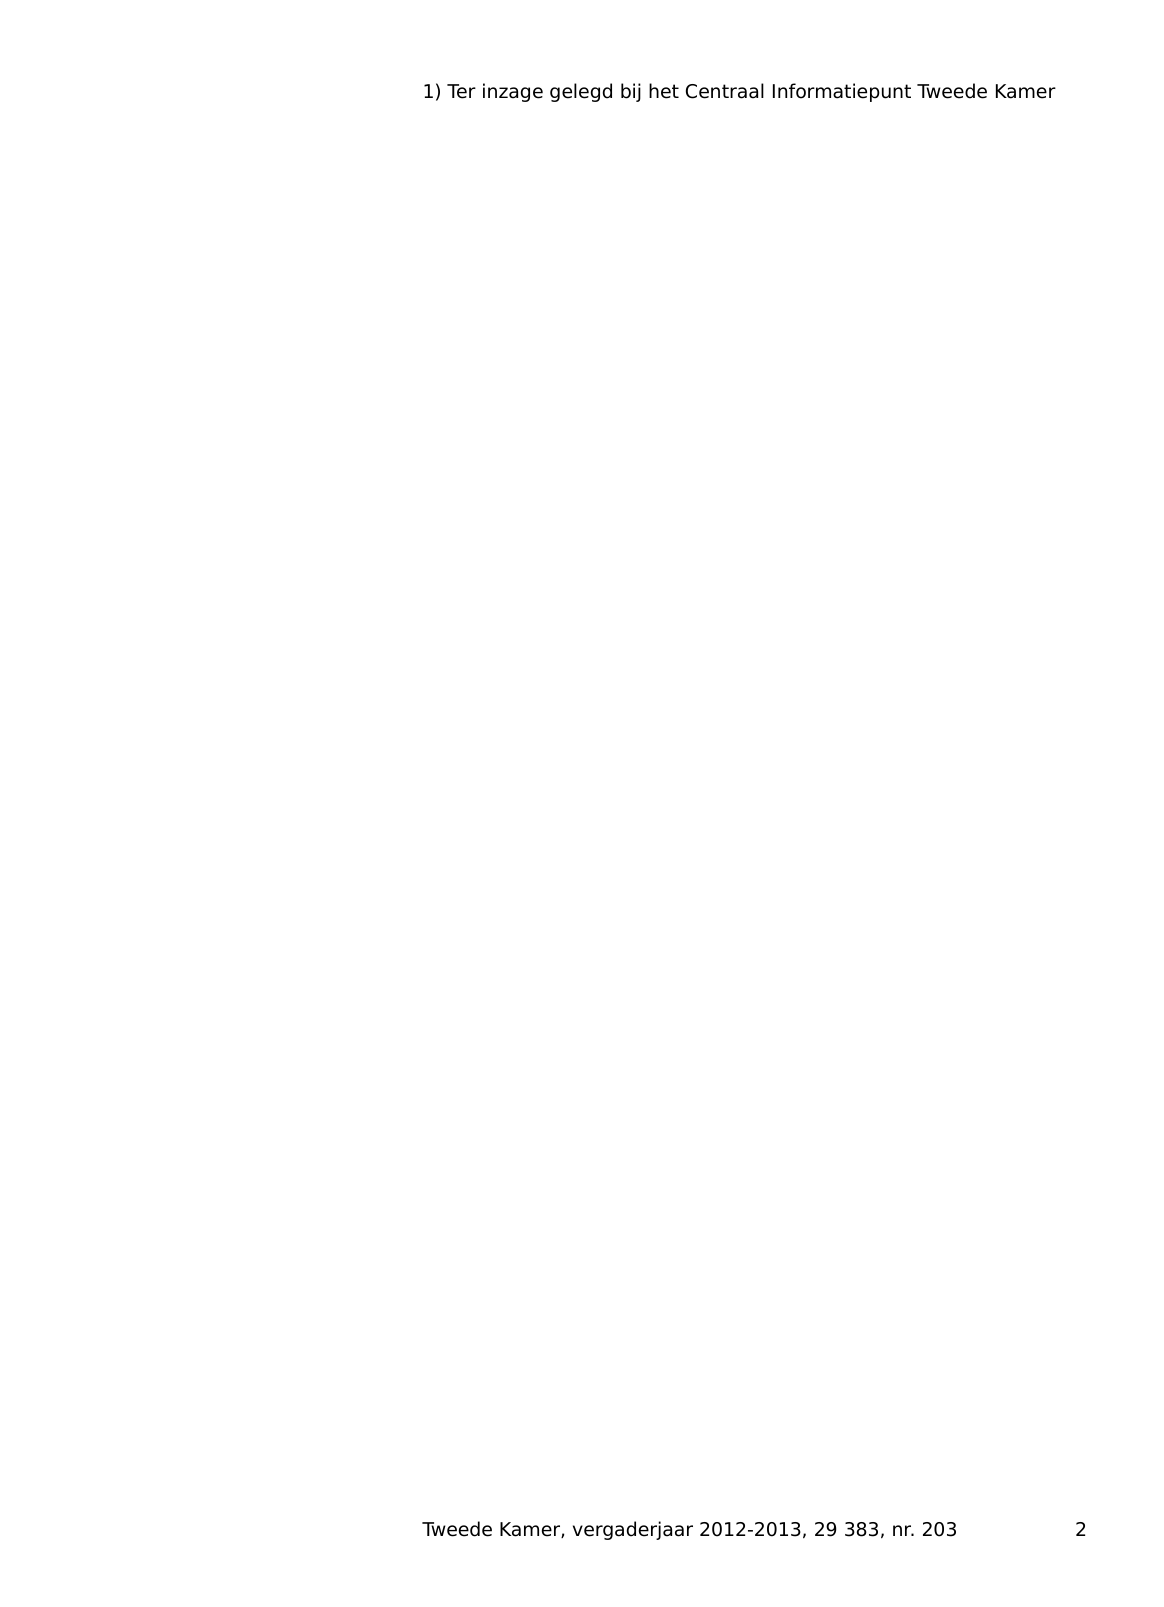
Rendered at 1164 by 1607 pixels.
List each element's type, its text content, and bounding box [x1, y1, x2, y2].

text 1) Ter inzage gelegd bij het Centraal Informatiepunt Tweede Kamer [422, 81, 1087, 103]
